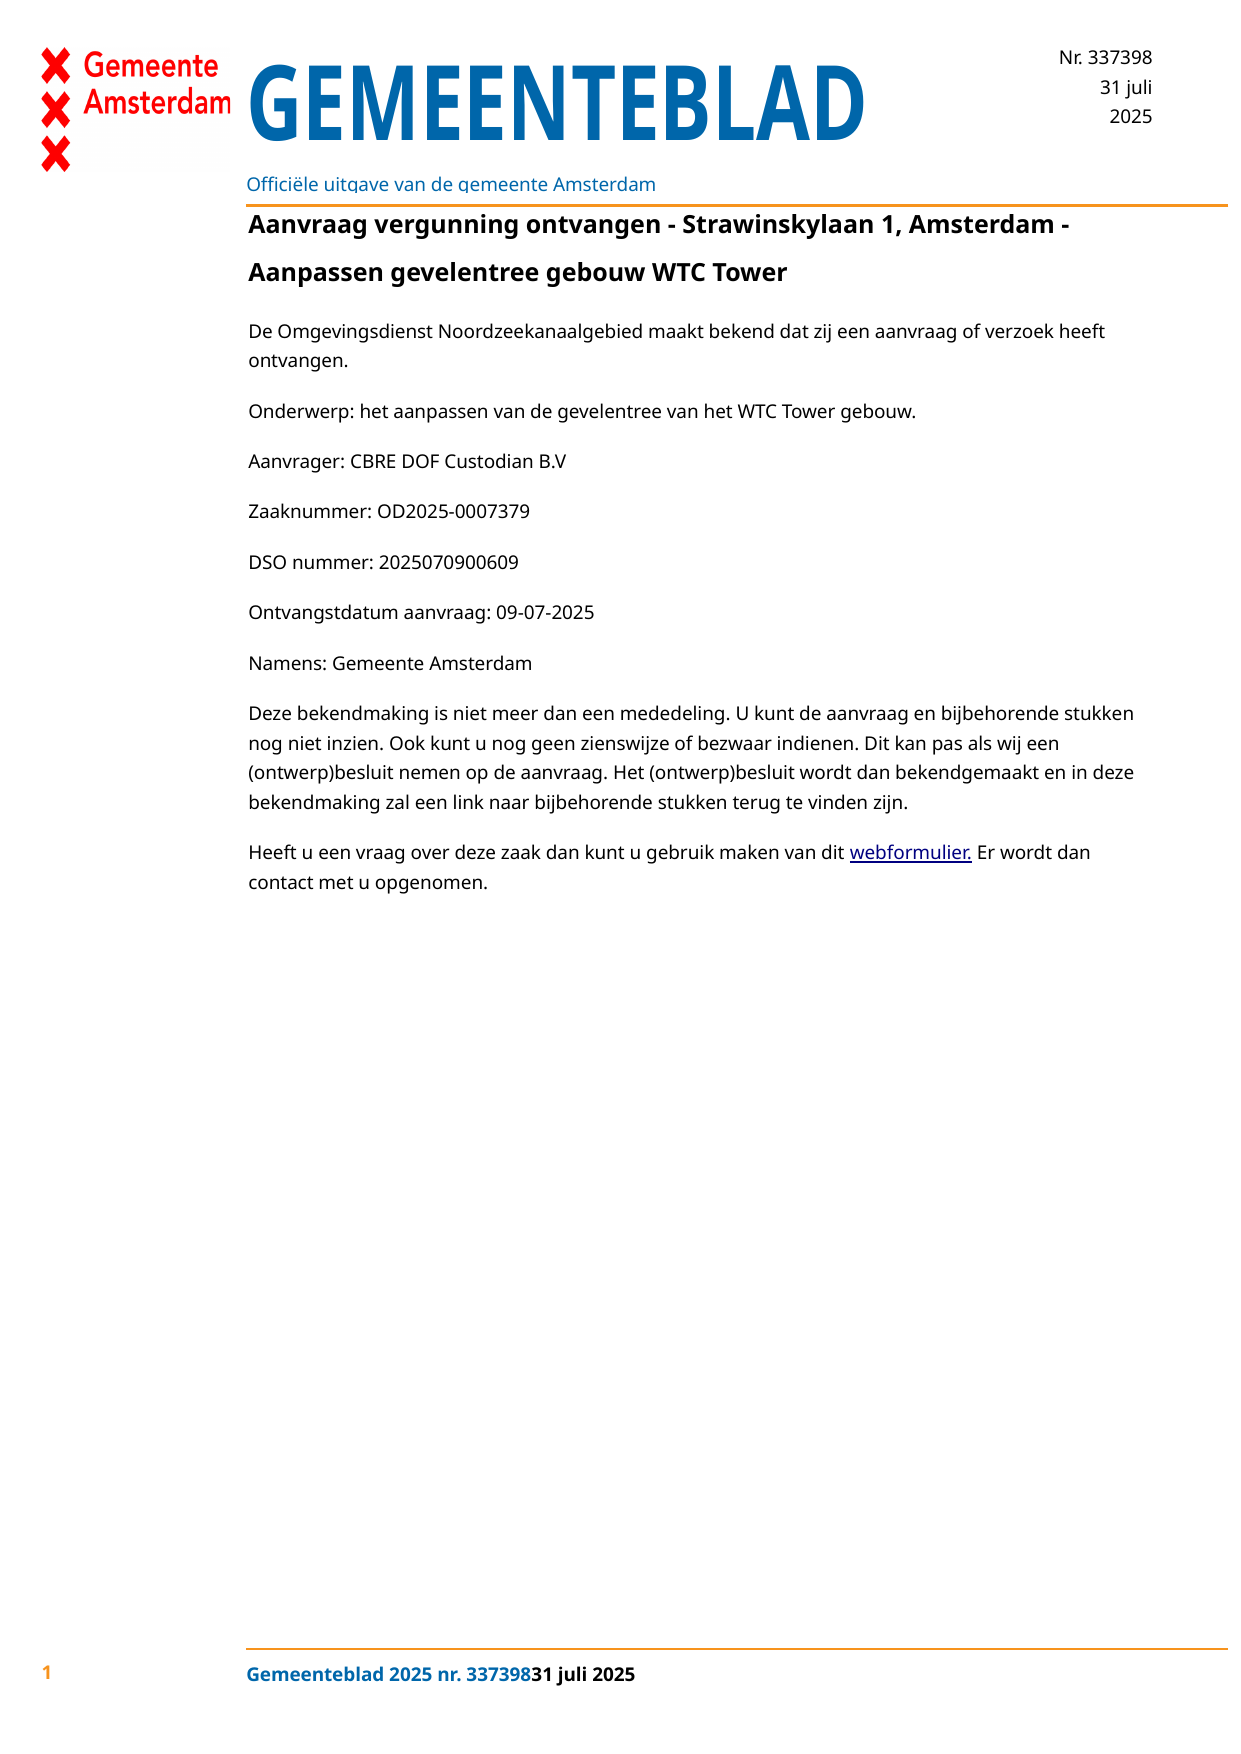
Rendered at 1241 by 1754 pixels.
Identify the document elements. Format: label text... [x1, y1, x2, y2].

text De Omgevingsdienst Noordzeekanaalgebied maakt bekend dat zij een aanvraag of verzoek heeft ontvangen. [248, 318, 1152, 373]
text DSO nummer: 2025070900609 [248, 549, 1152, 575]
text Namens: Gemeente Amsterdam [248, 650, 1152, 676]
text Aanvrager: CBRE DOF Custodian B.V [248, 448, 1152, 474]
picture [41, 47, 231, 172]
text Onderwerp: het aanpassen van de gevelentree van het WTC Tower gebouw. [248, 398, 1152, 424]
text Heeft u een vraag over deze zaak dan kunt u gebruik maken van dit webformulier. Er wordt dan contact met u opgenomen. [248, 839, 1152, 895]
text Zaaknummer: OD2025-0007379 [248, 499, 1152, 524]
text Aanvraag vergunning ontvangen - Strawinskylaan 1, Amsterdam - Aanpassen gevelentree gebouw WTC Tower [248, 207, 1152, 288]
text Deze bekendmaking is niet meer dan een mededeling. U kunt de aanvraag en bijbehorende stukken nog niet inzien. Ook kunt u nog geen zienswijze of bezwaar indienen. Dit kan pas als wij een (ontwerp)besluit nemen op de aanvraag. Het (ontwerp)besluit wordt dan bekendgemaakt en in deze bekendmaking zal een link naar bijbehorende stukken terug te vinden zijn. [248, 700, 1152, 815]
text Ontvangstdatum aanvraag: 09-07-2025 [248, 599, 1152, 625]
